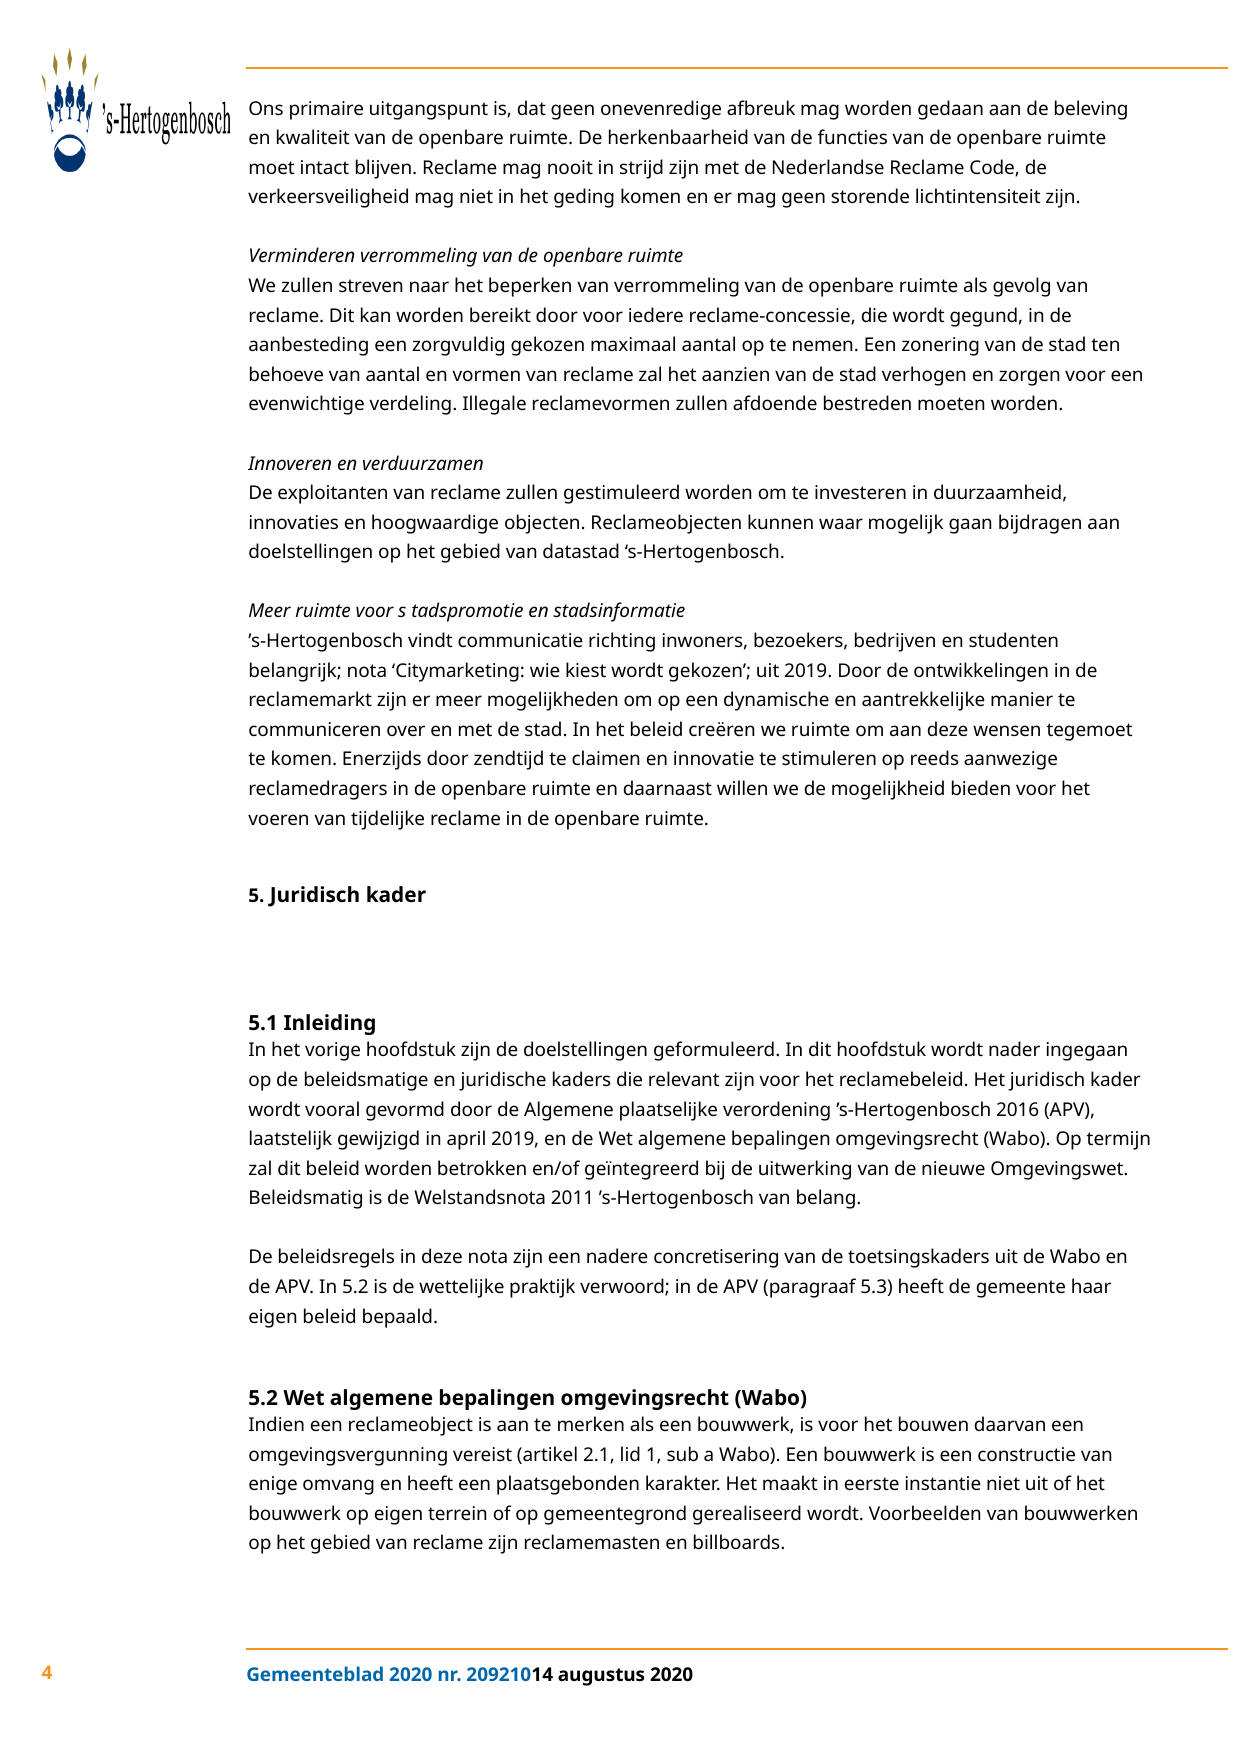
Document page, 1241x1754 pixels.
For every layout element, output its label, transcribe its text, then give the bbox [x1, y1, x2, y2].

text In het vorige hoofdstuk zijn de doelstellingen geformuleerd. In dit hoofdstuk wordt nader ingegaan op de beleidsmatige en juridische kaders die relevant zijn voor het reclamebeleid. Het juridisch kader wordt vooral gevormd door de Algemene plaatselijke verordening ’s-Hertogenbosch 2016 (APV), laatstelijk gewijzigd in april 2019, en de Wet algemene bepalingen omgevingsrecht (Wabo). Op termijn zal dit beleid worden betrokken en/of geïntegreerd bij de uitwerking van de nieuwe Omgevingswet. Beleidsmatig is de Welstandsnota 2011 ’s-Hertogenbosch van belang. [248, 1037, 1152, 1210]
text Ons primaire uitgangspunt is, dat geen onevenredige afbreuk mag worden gedaan aan de beleving en kwaliteit van de openbare ruimte. De herkenbaarheid van de functies van de openbare ruimte moet intact blijven. Reclame mag nooit in strijd zijn met de Nederlandse Reclame Code, de verkeersveiligheid mag niet in het geding komen en er mag geen storende lichtintensiteit zijn. [248, 95, 1152, 209]
text De beleidsregels in deze nota zijn een nadere concretisering van de toetsingskaders uit de Wabo en de APV. In 5.2 is de wettelijke praktijk verwoord; in de APV (paragraaf 5.3) heeft de gemeente haar eigen beleid bepaald. [248, 1244, 1152, 1328]
text 5.2 Wet algemene bepalingen omgevingsrecht (Wabo) [248, 1383, 1152, 1411]
text Indien een reclameobject is aan te merken als een bouwwerk, is voor het bouwen daarvan een omgevingsvergunning vereist (artikel 2.1, lid 1, sub a Wabo). Een bouwwerk is een constructie van enige omvang en heeft een plaatsgebonden karakter. Het maakt in eerste instantie niet uit of het bouwwerk op eigen terrein of op gemeentegrond gerealiseerd wordt. Voorbeelden van bouwwerken op het gebied van reclame zijn reclamemasten en billboards. [248, 1411, 1152, 1555]
text De exploitanten van reclame zullen gestimuleerd worden om te investeren in duurzaamheid, innovaties en hoogwaardige objecten. Reclameobjecten kunnen waar mogelijk gaan bijdragen aan doelstellingen op het gebied van datastad ‘s-Hertogenbosch. [248, 479, 1152, 564]
text 5. Juridisch kader [248, 880, 1152, 908]
text Innoveren en verduurzamen [248, 450, 1152, 476]
text 5.1 Inleiding [248, 1008, 1152, 1037]
text ’s-Hertogenbosch vindt communicatie richting inwoners, bezoekers, bedrijven en studenten belangrijk; nota ‘Citymarketing: wie kiest wordt gekozen’; uit 2019. Door de ontwikkelingen in de reclamemarkt zijn er meer mogelijkheden om op een dynamische en aantrekkelijke manier te communiceren over en met de stad. In het beleid creëren we ruimte om aan deze wensen tegemoet te komen. Enerzijds door zendtijd te claimen en innovatie te stimuleren op reeds aanwezige reclamedragers in de openbare ruimte en daarnaast willen we de mogelijkheid bieden voor het voeren van tijdelijke reclame in de openbare ruimte. [248, 627, 1152, 831]
text Verminderen verrommeling van de openbare ruimte [248, 243, 1152, 268]
text Meer ruimte voor s tadspromotie en stadsinformatie [248, 598, 1152, 623]
text We zullen streven naar het beperken van verrommeling van de openbare ruimte als gevolg van reclame. Dit kan worden bereikt door voor iedere reclame-concessie, die wordt gegund, in de aanbesteding een zorgvuldig gekozen maximaal aantal op te nemen. Een zonering van de stad ten behoeve van aantal en vormen van reclame zal het aanzien van de stad verhogen en zorgen voor een evenwichtige verdeling. Illegale reclamevormen zullen afdoende bestreden moeten worden. [248, 272, 1152, 416]
picture [41, 47, 231, 172]
